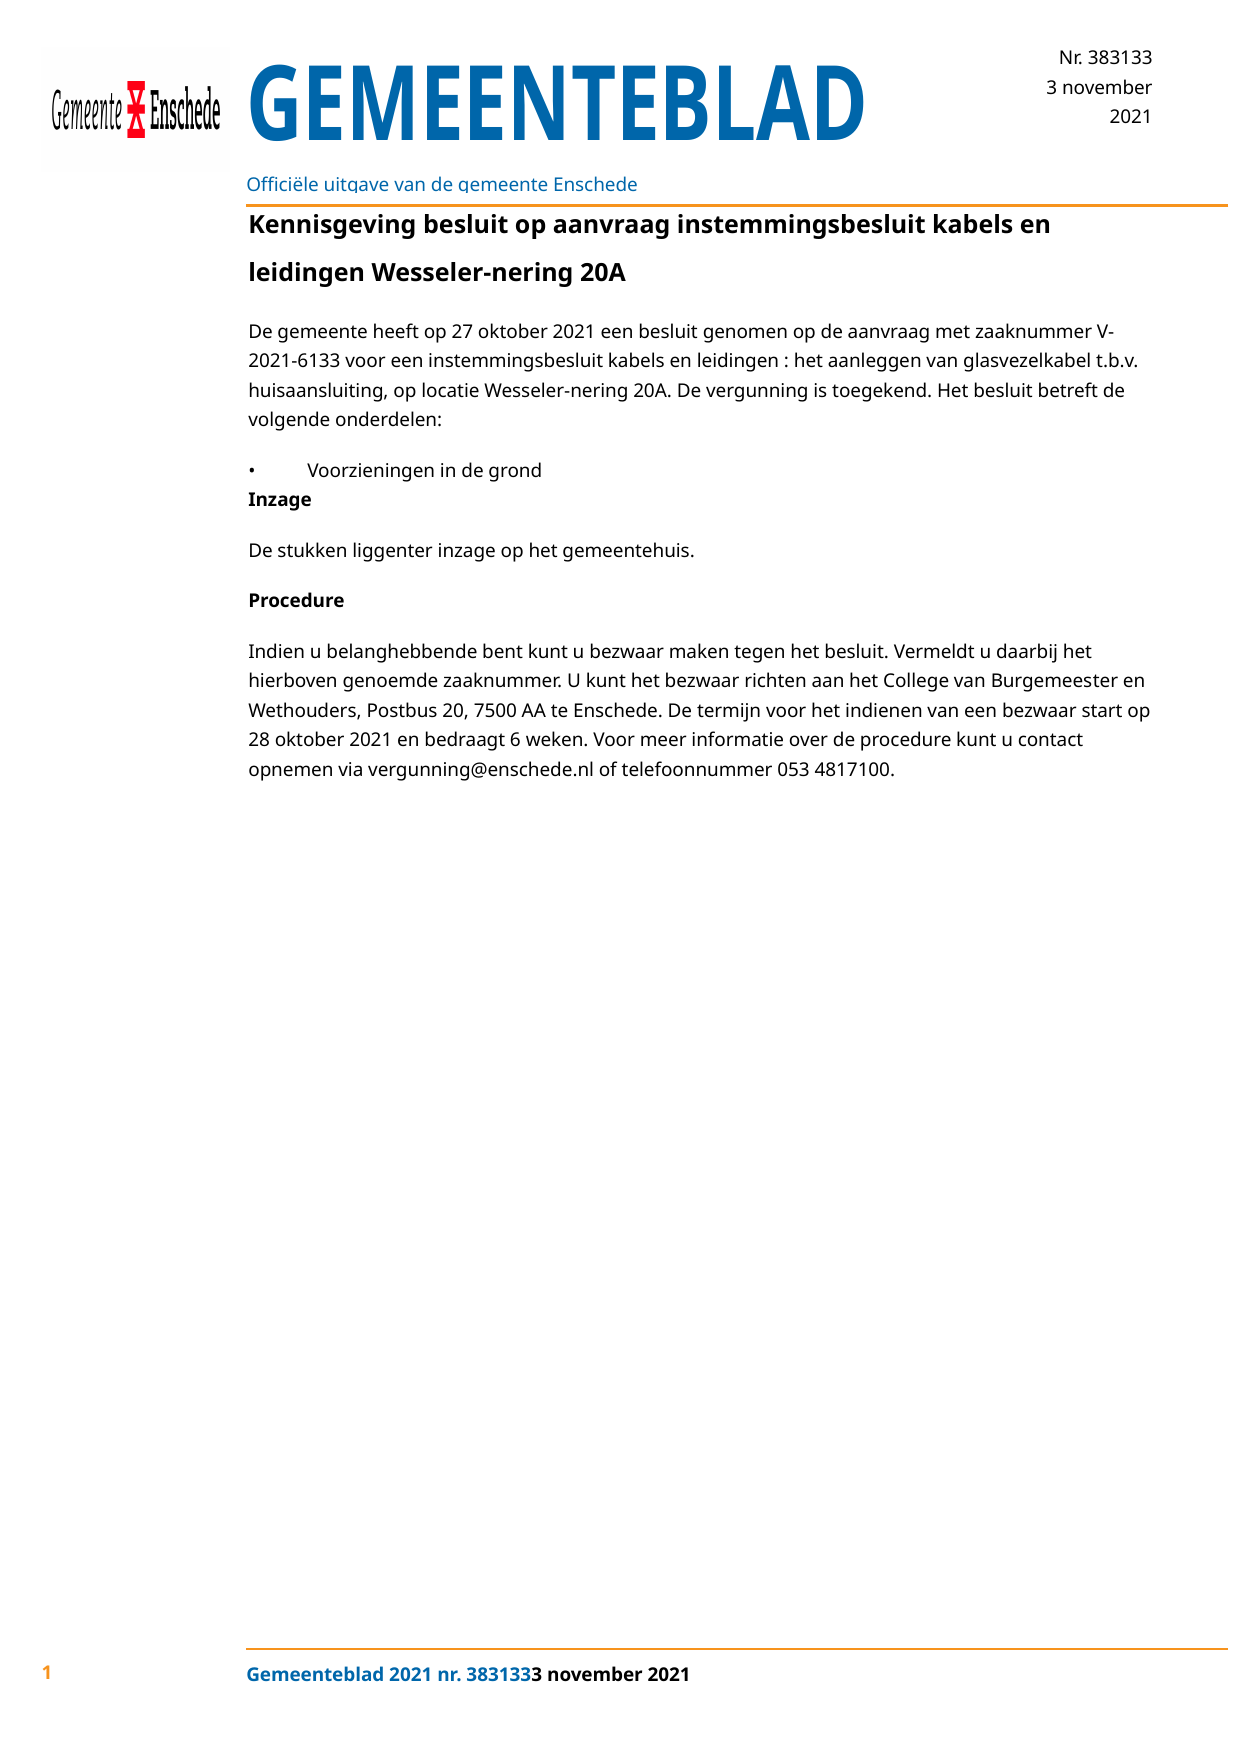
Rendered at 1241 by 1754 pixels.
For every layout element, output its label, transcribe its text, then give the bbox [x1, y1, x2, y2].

picture [41, 47, 231, 172]
text Inzage [248, 487, 1152, 512]
list Voorzieningen in de grond [248, 457, 1152, 483]
text Kennisgeving besluit op aanvraag instemmingsbesluit kabels en leidingen Wesseler-nering 20A [248, 207, 1152, 288]
text Procedure [248, 587, 1152, 613]
text De gemeente heeft op 27 oktober 2021 een besluit genomen op de aanvraag met zaaknummer V-2021-6133 voor een instemmingsbesluit kabels en leidingen : het aanleggen van glasvezelkabel t.b.v. huisaansluiting, op locatie Wesseler-nering 20A. De vergunning is toegekend. Het besluit betreft de volgende onderdelen: [248, 318, 1152, 432]
text De stukken liggenter inzage op het gemeentehuis. [248, 537, 1152, 563]
text Indien u belanghebbende bent kunt u bezwaar maken tegen het besluit. Vermeldt u daarbij het hierboven genoemde zaaknummer. U kunt het bezwaar richten aan het College van Burgemees­ter en Wethouders, Postbus 20, 7500 AA te Enschede. De termijn voor het indienen van een bezwaar start op 28 oktober 2021 en bedraagt 6 weken. Voor meer informatie over de procedure kunt u contact opnemen via vergunning@enschede.nl of telefoonnummer 053 4817100. [248, 638, 1152, 782]
